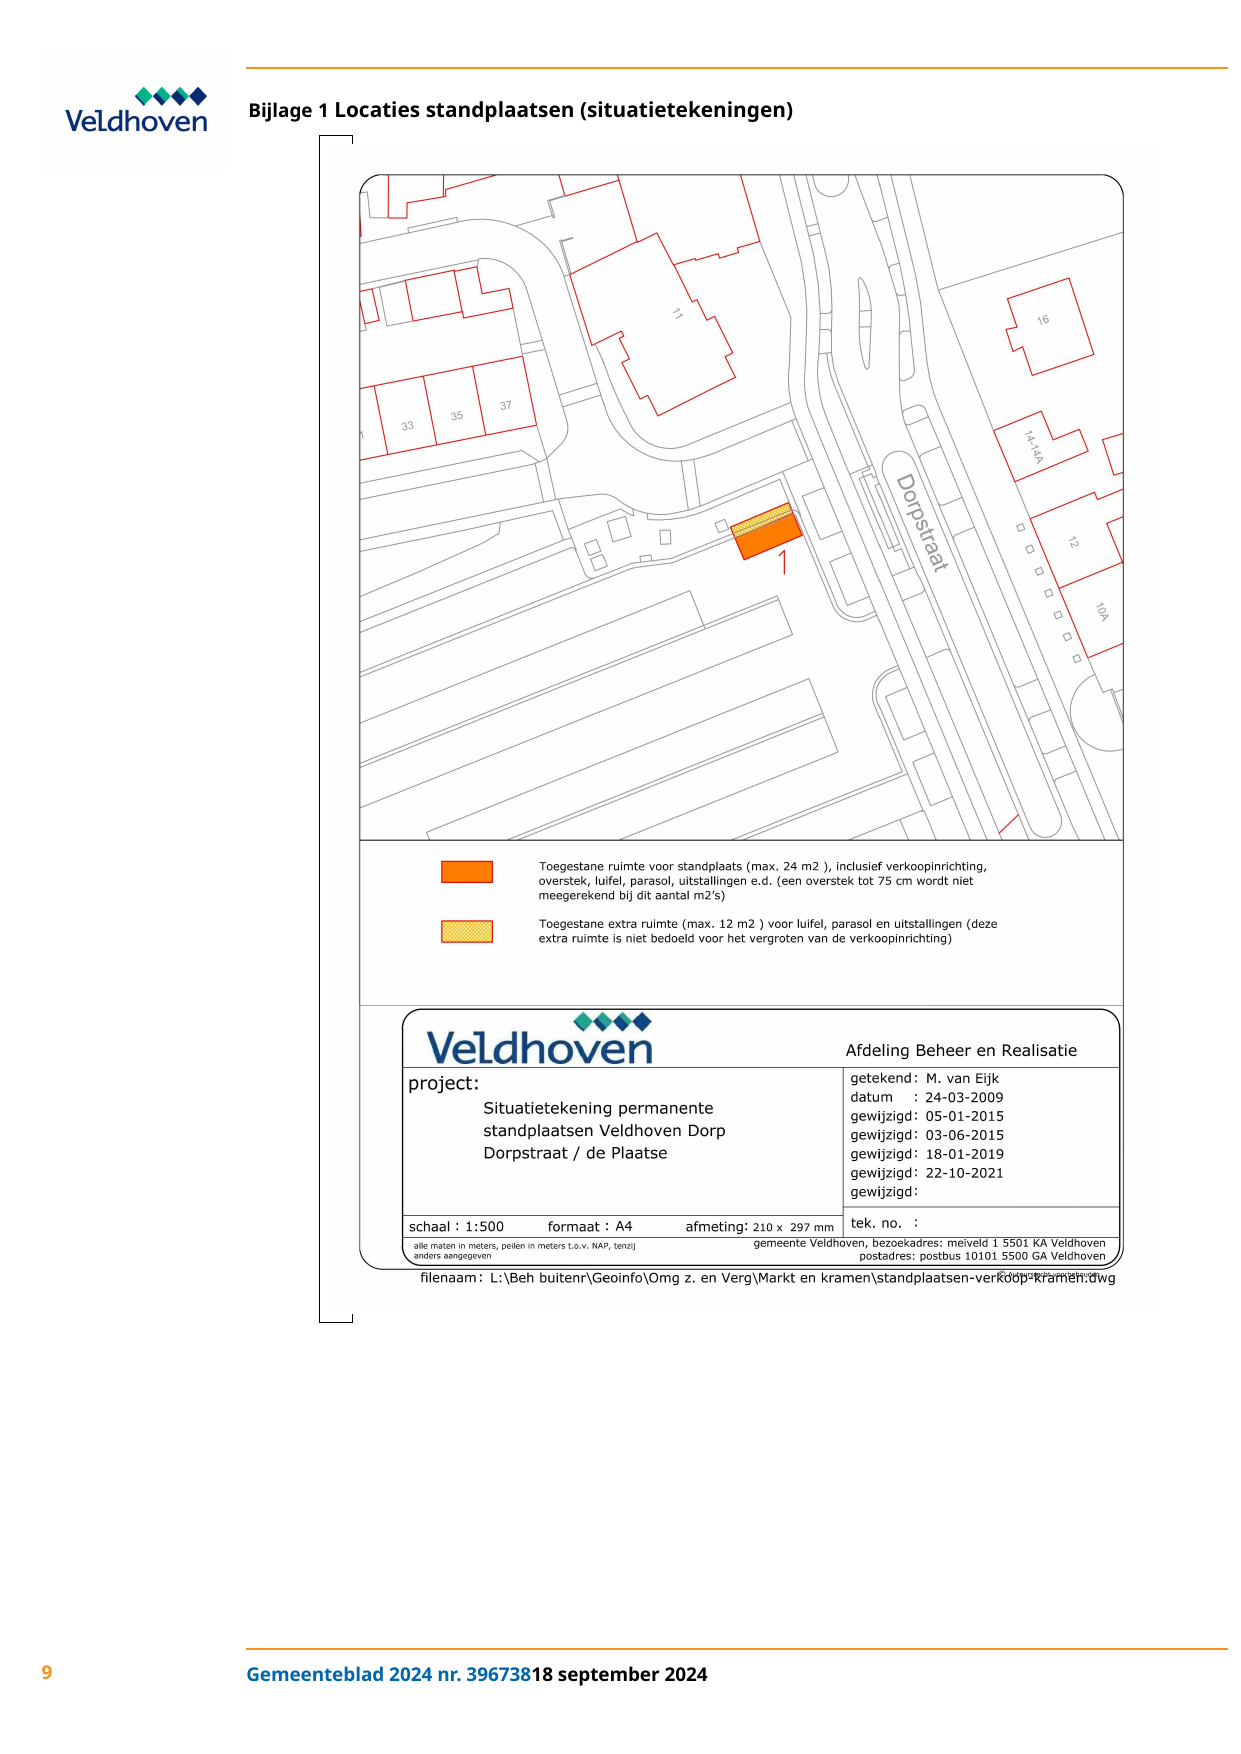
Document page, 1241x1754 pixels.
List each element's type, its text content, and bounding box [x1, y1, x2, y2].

picture [327, 144, 1155, 1314]
picture [41, 47, 231, 172]
text Bijlage 1 Locaties standplaatsen (situatietekeningen) [248, 95, 1152, 123]
